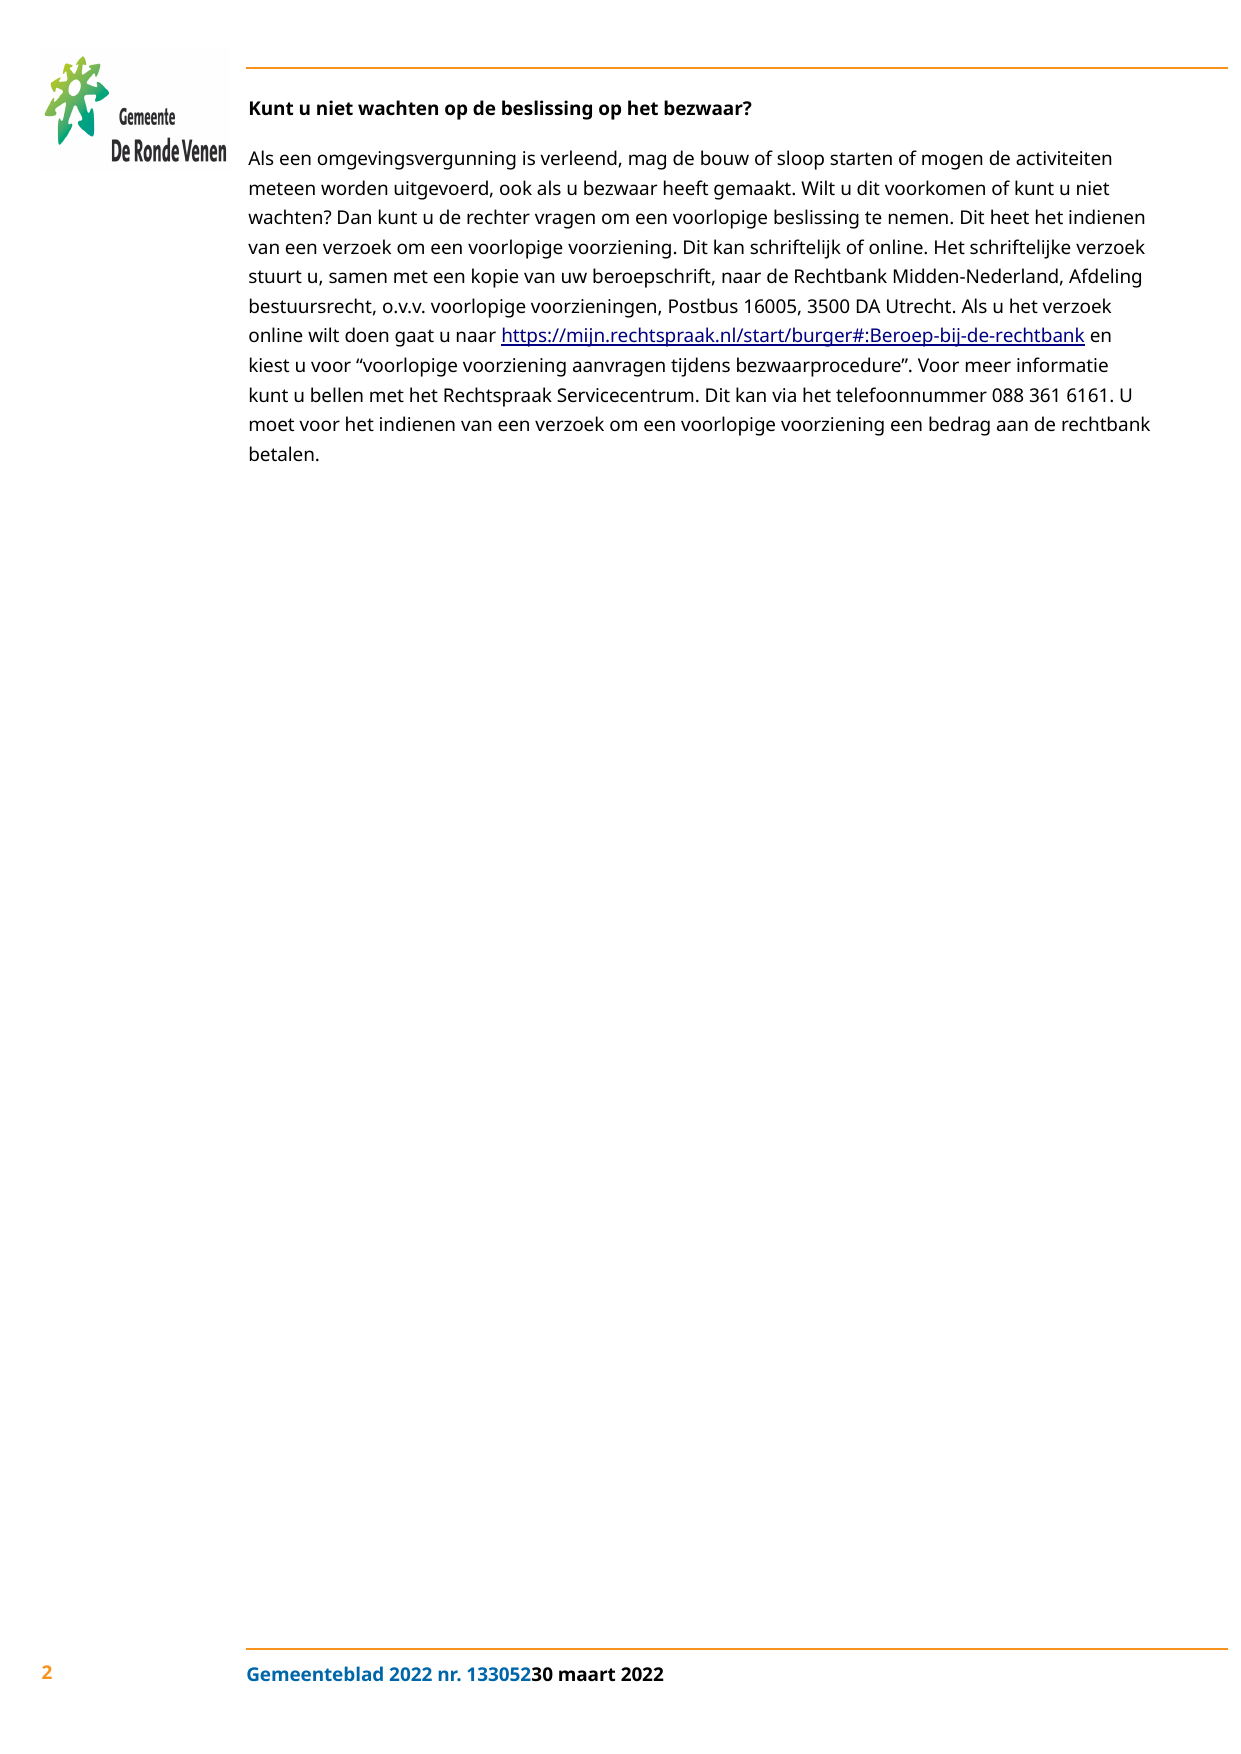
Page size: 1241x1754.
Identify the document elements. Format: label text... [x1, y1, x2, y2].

text Als een omgevingsvergunning is verleend, mag de bouw of sloop starten of mogen de activiteiten meteen worden uitgevoerd, ook als u bezwaar heeft gemaakt. Wilt u dit voorkomen of kunt u niet wachten? Dan kunt u de rechter vragen om een voorlopige beslissing te nemen. Dit heet het indienen van een verzoek om een voorlopige voorziening. Dit kan schriftelijk of online. Het schriftelijke verzoek stuurt u, samen met een kopie van uw beroepschrift, naar de Rechtbank Midden-Nederland, Afdeling bestuursrecht, o.v.v. voorlopige voorzieningen, Postbus 16005, 3500 DA Utrecht. Als u het verzoek online wilt doen gaat u naar https://mijn.rechtspraak.nl/start/burger#:Beroep-bij-de-rechtbank en kiest u voor “voorlopige voorziening aanvragen tijdens bezwaarprocedure”. Voor meer informatie kunt u bellen met het Rechtspraak Servicecentrum. Dit kan via het telefoonnummer 088 361 6161. U moet voor het indienen van een verzoek om een voorlopige voorziening een bedrag aan de rechtbank betalen. [248, 145, 1152, 467]
text Kunt u niet wachten op de beslissing op het bezwaar? [248, 95, 1152, 121]
picture [41, 47, 231, 172]
